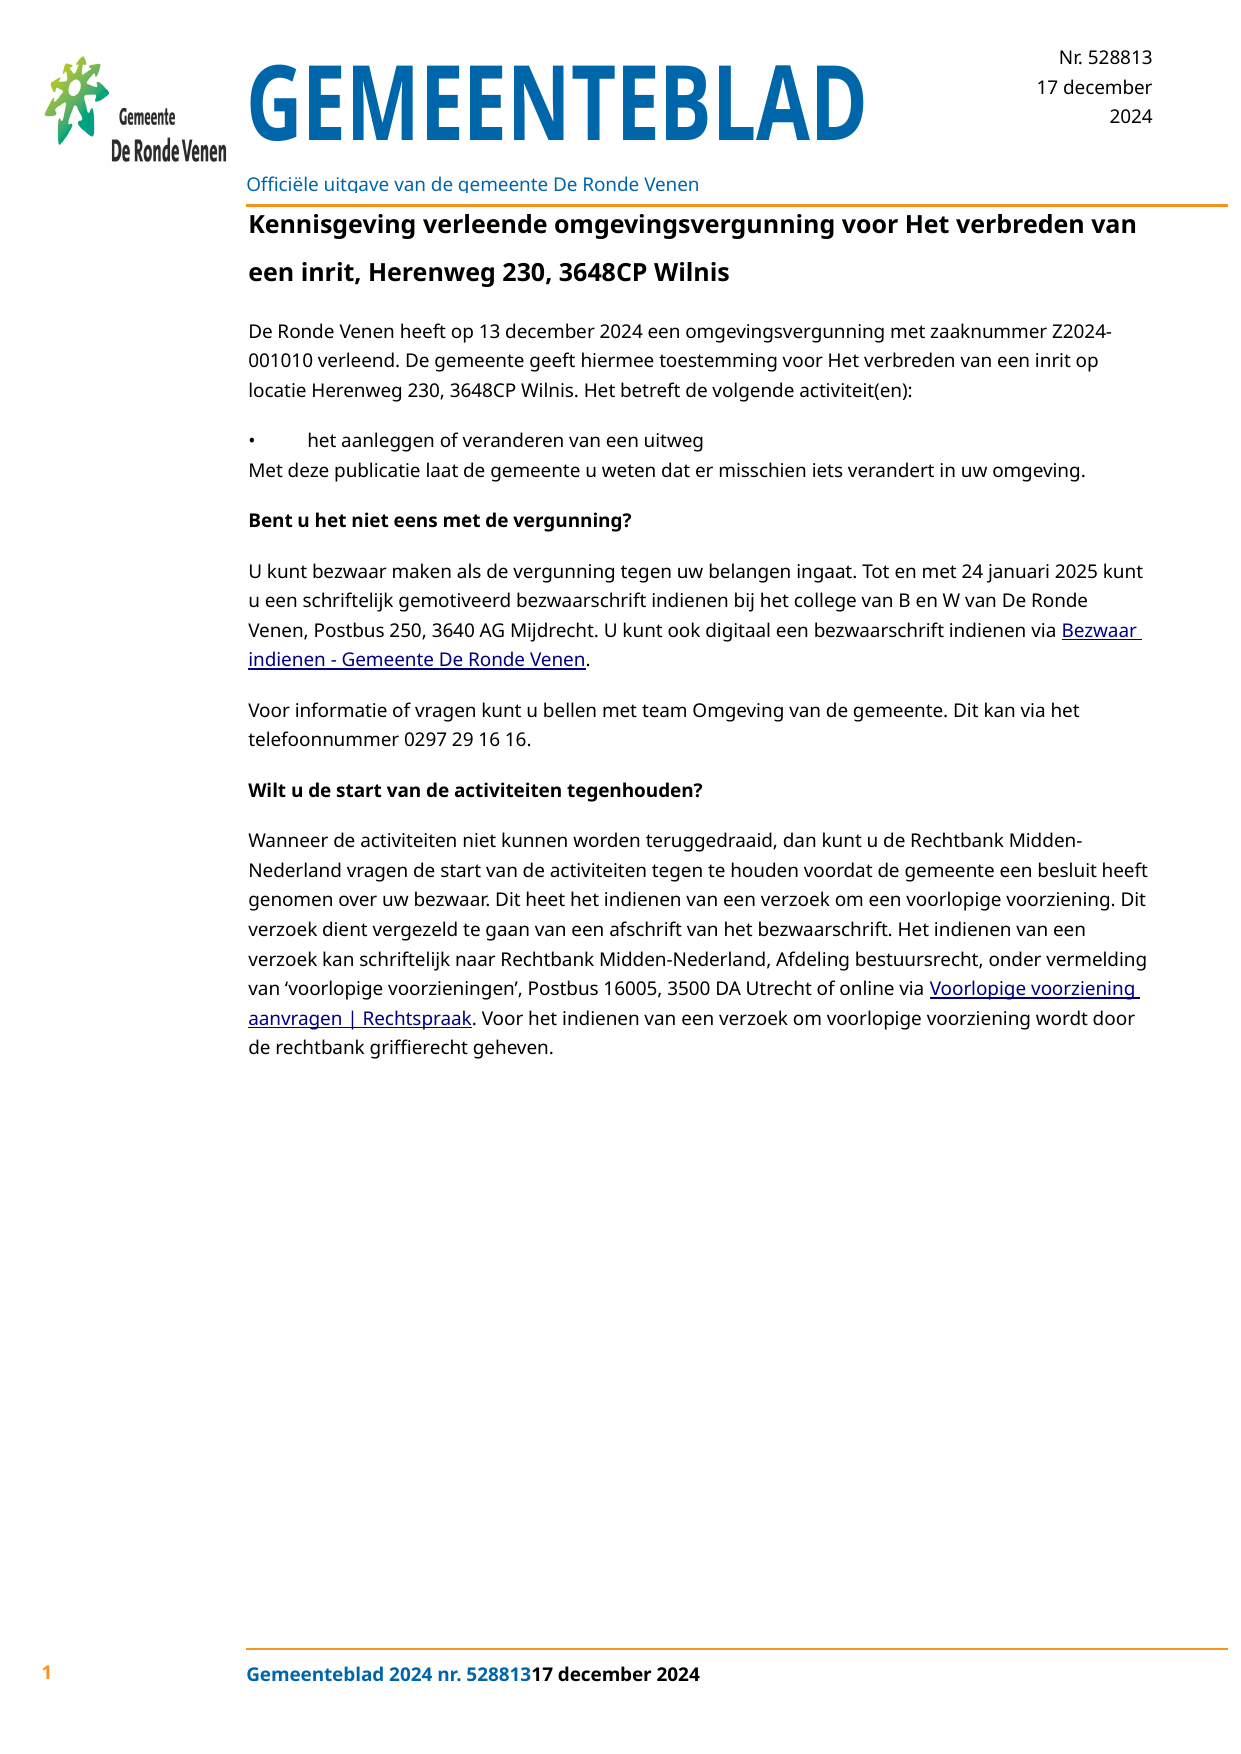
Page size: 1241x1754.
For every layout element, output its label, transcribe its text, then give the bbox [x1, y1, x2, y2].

text Kennisgeving verleende omgevingsvergunning voor Het verbreden van een inrit, Herenweg 230, 3648CP Wilnis [248, 207, 1152, 288]
list het aanleggen of veranderen van een uitweg [248, 427, 1152, 453]
text Voor informatie of vragen kunt u bellen met team Omgeving van de gemeente. Dit kan via het telefoonnummer 0297 29 16 16. [248, 697, 1152, 752]
text U kunt bezwaar maken als de vergunning tegen uw belangen ingaat. Tot en met 24 januari 2025 kunt u een schriftelijk gemotiveerd bezwaarschrift indienen bij het college van B en W van De Ronde Venen, Postbus 250, 3640 AG Mijdrecht. U kunt ook digitaal een bezwaarschrift indienen via Bezwaar indienen - Gemeente De Ronde Venen. [248, 558, 1152, 672]
text Wanneer de activiteiten niet kunnen worden teruggedraaid, dan kunt u de Rechtbank Midden-Nederland vragen de start van de activiteiten tegen te houden voordat de gemeente een besluit heeft genomen over uw bezwaar. Dit heet het indienen van een verzoek om een voorlopige voorziening. Dit verzoek dient vergezeld te gaan van een afschrift van het bezwaarschrift. Het indienen van een verzoek kan schriftelijk naar Rechtbank Midden-Nederland, Afdeling bestuursrecht, onder vermelding van ‘voorlopige voorzieningen’, Postbus 16005, 3500 DA Utrecht of online via Voorlopige voorziening aanvragen | Rechtspraak. Voor het indienen van een verzoek om voorlopige voorziening wordt door de rechtbank griffierecht geheven. [248, 827, 1152, 1060]
text Met deze publicatie laat de gemeente u weten dat er misschien iets verandert in uw omgeving. [248, 457, 1152, 483]
text De Ronde Venen heeft op 13 december 2024 een omgevingsvergunning met zaaknummer Z2024-001010 verleend. De gemeente geeft hiermee toestemming voor Het verbreden van een inrit op locatie Herenweg 230, 3648CP Wilnis. Het betreft de volgende activiteit(en): [248, 318, 1152, 403]
text Wilt u de start van de activiteiten tegenhouden? [248, 777, 1152, 803]
text Bent u het niet eens met de vergunning? [248, 507, 1152, 533]
picture [41, 47, 231, 172]
